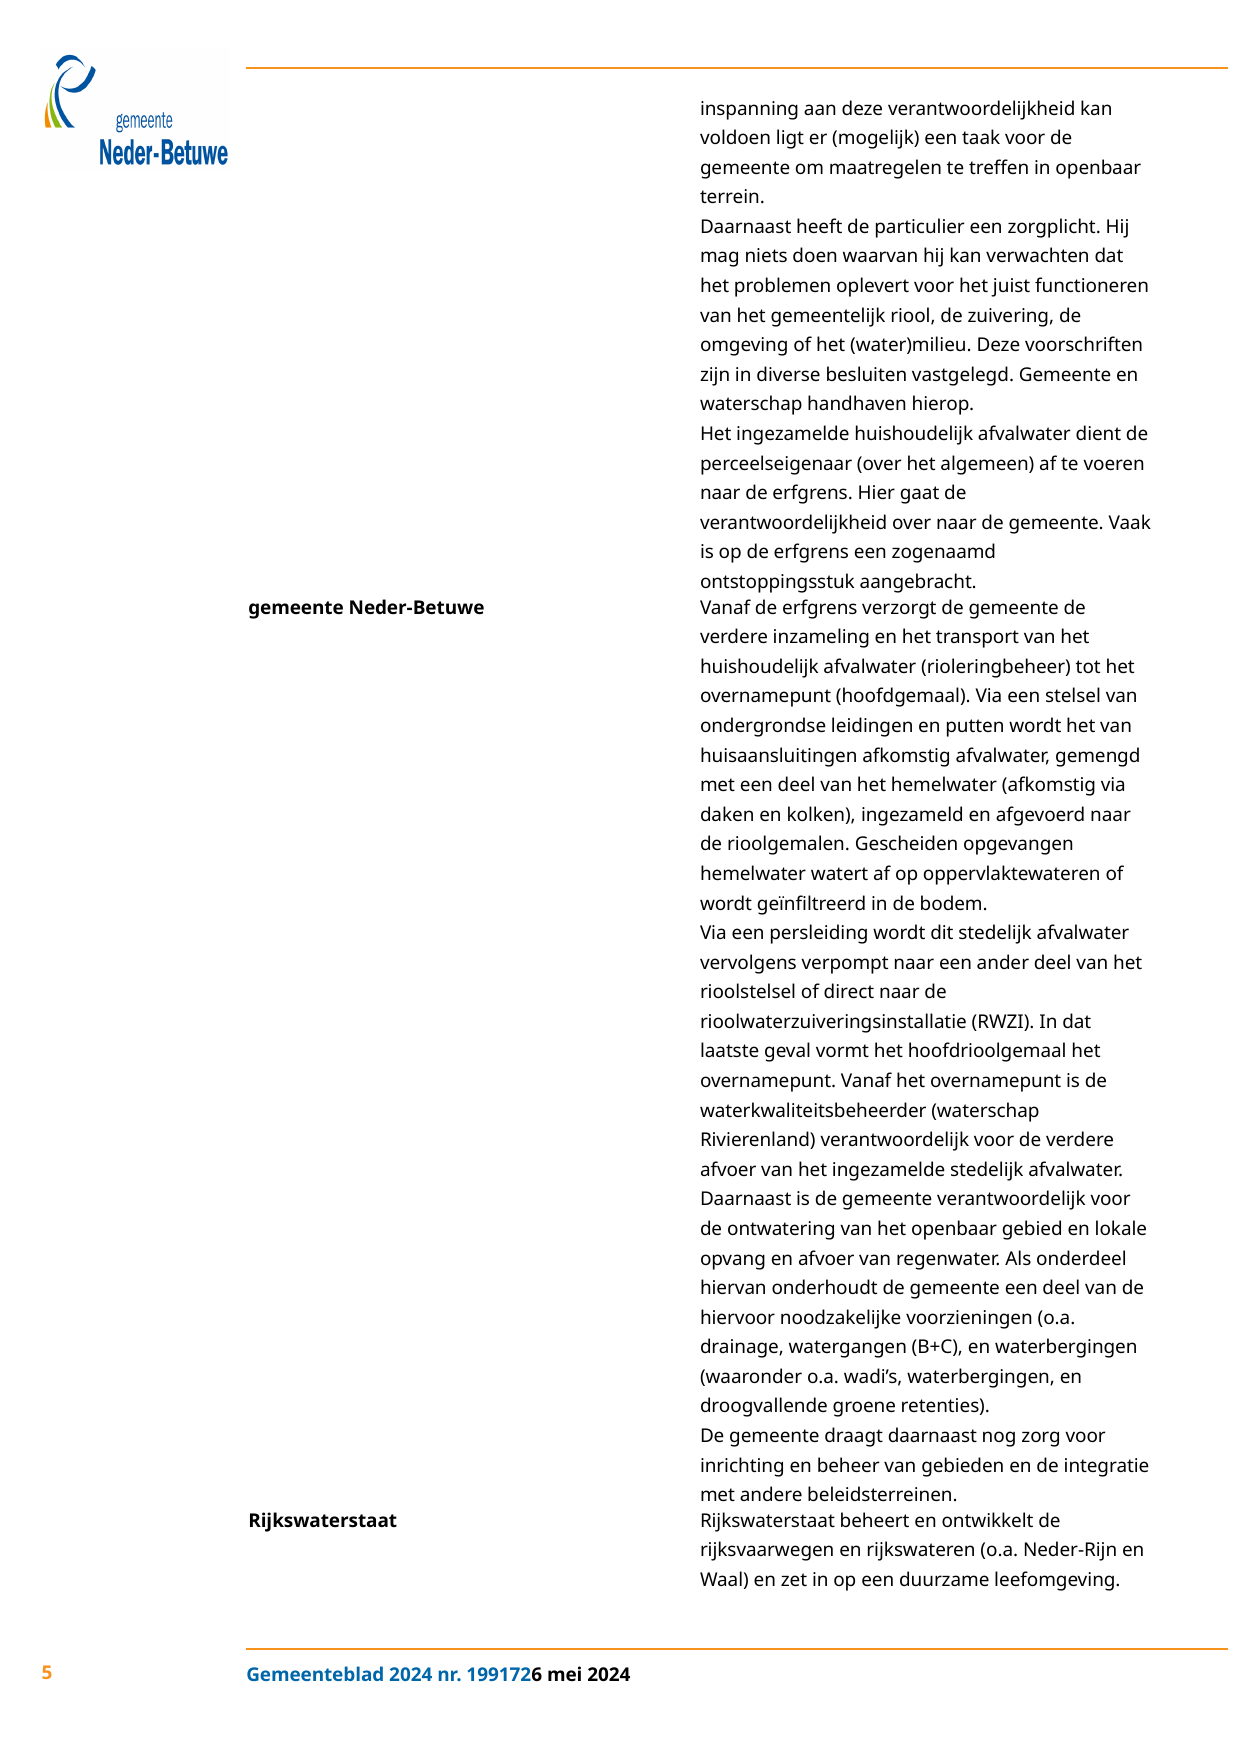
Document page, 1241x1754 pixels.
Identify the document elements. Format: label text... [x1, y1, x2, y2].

table_cell Rijkswaterstaat [248, 1507, 700, 1592]
picture [41, 47, 231, 172]
table_cell Vanaf de erfgrens verzorgt de gemeente de verdere inzameling en het transport van het huishoudelijk afvalwater (rioleringbeheer) tot het overnamepunt (hoofdgemaal). Via een stelsel van ondergrondse leidingen en putten wordt het van huisaansluitingen afkomstig afvalwater, gemengd met een deel van het hemelwater (afkomstig via daken en kolken), ingezameld en afgevoerd naar de rioolgemalen. Gescheiden opgevangen hemelwater watert af op oppervlaktewateren of wordt geïnfiltreerd in de bodem. Via een persleiding wordt dit stedelijk afvalwater vervolgens verpompt naar een ander deel van het rioolstelsel of direct naar de rioolwaterzuiveringsinstallatie (RWZI). In dat laatste geval vormt het hoofdrioolgemaal het overnamepunt. Vanaf het overnamepunt is de waterkwaliteitsbeheerder (waterschap Rivierenland) verantwoordelijk voor de verdere afvoer van het ingezamelde stedelijk afvalwater. Daarnaast is de gemeente verantwoordelijk voor de ontwatering van het openbaar gebied en lokale opvang en afvoer van regenwater. Als onderdeel hiervan onderhoudt de gemeente een deel van de hiervoor noodzakelijke voorzieningen (o.a. drainage, watergangen (B+C), en waterbergingen (waaronder o.a. wadi’s, waterbergingen, en droogvallende groene retenties). De gemeente draagt daarnaast nog zorg voor inrichting en beheer van gebieden en de integratie met andere beleidsterreinen. [700, 594, 1152, 1507]
table_header [248, 95, 700, 594]
table_header inspanning aan deze verantwoordelijkheid kan voldoen ligt er (mogelijk) een taak voor de gemeente om maatregelen te treffen in openbaar terrein. Daarnaast heeft de particulier een zorgplicht. Hij mag niets doen waarvan hij kan verwachten dat het problemen oplevert voor het juist functioneren van het gemeentelijk riool, de zuivering, de omgeving of het (water)milieu. Deze voorschriften zijn in diverse besluiten vastgelegd. Gemeente en waterschap handhaven hierop. Het ingezamelde huishoudelijk afvalwater dient de perceelseigenaar (over het algemeen) af te voeren naar de erfgrens. Hier gaat de verantwoordelijkheid over naar de gemeente. Vaak is op de erfgrens een zogenaamd ontstoppingsstuk aangebracht. [700, 95, 1152, 594]
table_cell Rijkswaterstaat beheert en ontwikkelt de rijksvaarwegen en rijkswateren (o.a. Neder-Rijn en Waal) en zet in op een duurzame leefomgeving. [700, 1507, 1152, 1592]
table_cell gemeente Neder-Betuwe [248, 594, 700, 1507]
